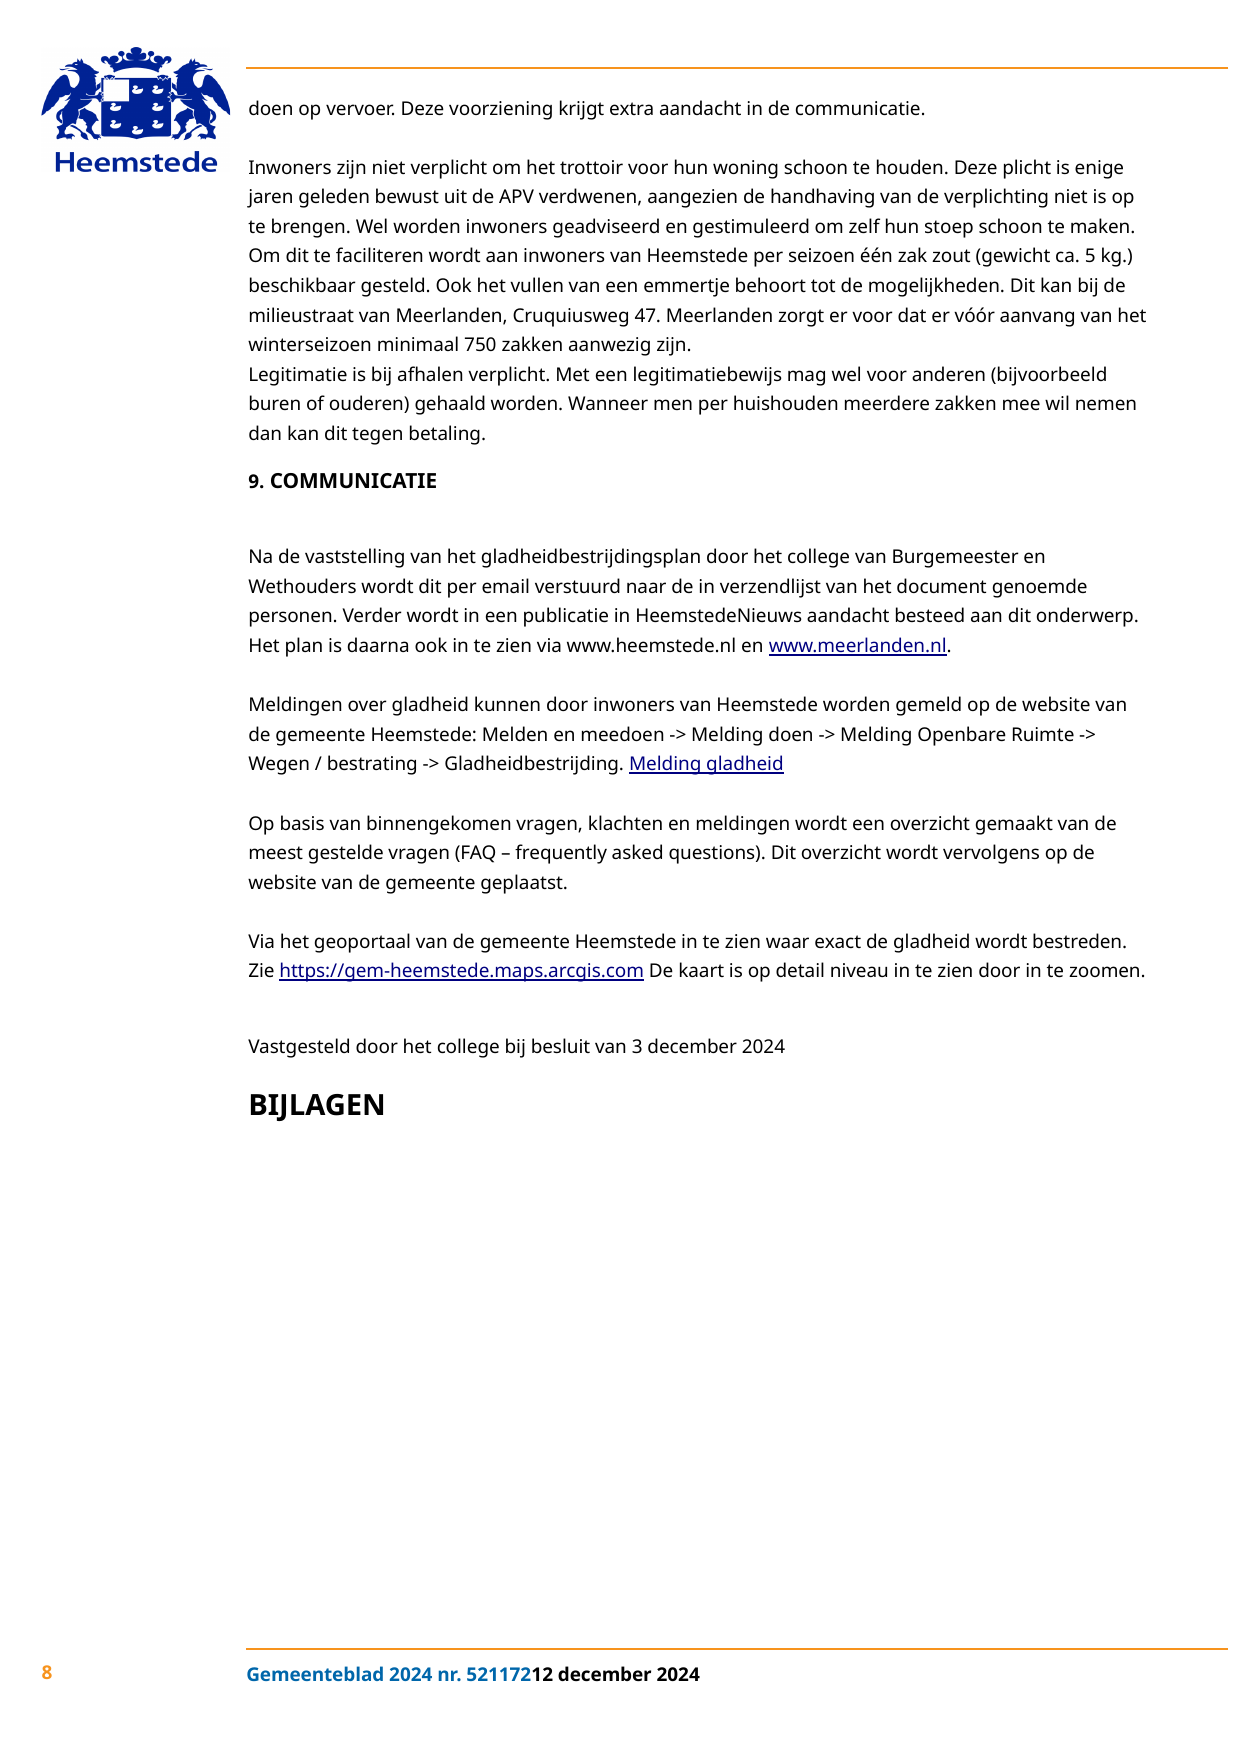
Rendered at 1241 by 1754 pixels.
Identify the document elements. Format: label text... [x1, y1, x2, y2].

text Na de vaststelling van het gladheidbestrijdingsplan door het college van Burgemeester en Wethouders wordt dit per email verstuurd naar de in verzendlijst van het document genoemde personen. Verder wordt in een publicatie in HeemstedeNieuws aandacht besteed aan dit onderwerp. Het plan is daarna ook in te zien via www.heemstede.nl en www.meerlanden.nl. [248, 543, 1152, 658]
text BIJLAGEN [248, 1084, 1152, 1124]
text doen op vervoer. Deze voorziening krijgt extra aandacht in de communicatie. [248, 95, 1152, 121]
text Via het geoportaal van de gemeente Heemstede in te zien waar exact de gladheid wordt bestreden. Zie https://gem-heemstede.maps.arcgis.com De kaart is op detail niveau in te zien door in te zoomen. [248, 928, 1152, 983]
text Inwoners zijn niet verplicht om het trottoir voor hun woning schoon te houden. Deze plicht is enige jaren geleden bewust uit de APV verdwenen, aangezien de handhaving van de verplichting niet is op te brengen. Wel worden inwoners geadviseerd en gestimuleerd om zelf hun stoep schoon te maken. Om dit te faciliteren wordt aan inwoners van Heemstede per seizoen één zak zout (gewicht ca. 5 kg.) beschikbaar gesteld. Ook het vullen van een emmertje behoort tot de mogelijkheden. Dit kan bij de milieustraat van Meerlanden, Cruquiusweg 47. Meerlanden zorgt er voor dat er vóór aanvang van het winterseizoen minimaal 750 zakken aanwezig zijn. [248, 154, 1152, 357]
text Meldingen over gladheid kunnen door inwoners van Heemstede worden gemeld op de website van de gemeente Heemstede: Melden en meedoen -> Melding doen -> Melding Openbare Ruimte -> Wegen / bestrating -> Gladheidbestrijding. Melding gladheid [248, 691, 1152, 776]
text 9. COMMUNICATIE [248, 466, 1152, 494]
picture [41, 47, 231, 172]
text Vastgesteld door het college bij besluit van 3 december 2024 [248, 1033, 1152, 1059]
text Legitimatie is bij afhalen verplicht. Met een legitimatiebewijs mag wel voor anderen (bijvoorbeeld buren of ouderen) gehaald worden. Wanneer men per huishouden meerdere zakken mee wil nemen dan kan dit tegen betaling. [248, 361, 1152, 446]
text Op basis van binnengekomen vragen, klachten en meldingen wordt een overzicht gemaakt van de meest gestelde vragen (FAQ – frequently asked questions). Dit overzicht wordt vervolgens op de website van de gemeente geplaatst. [248, 810, 1152, 895]
